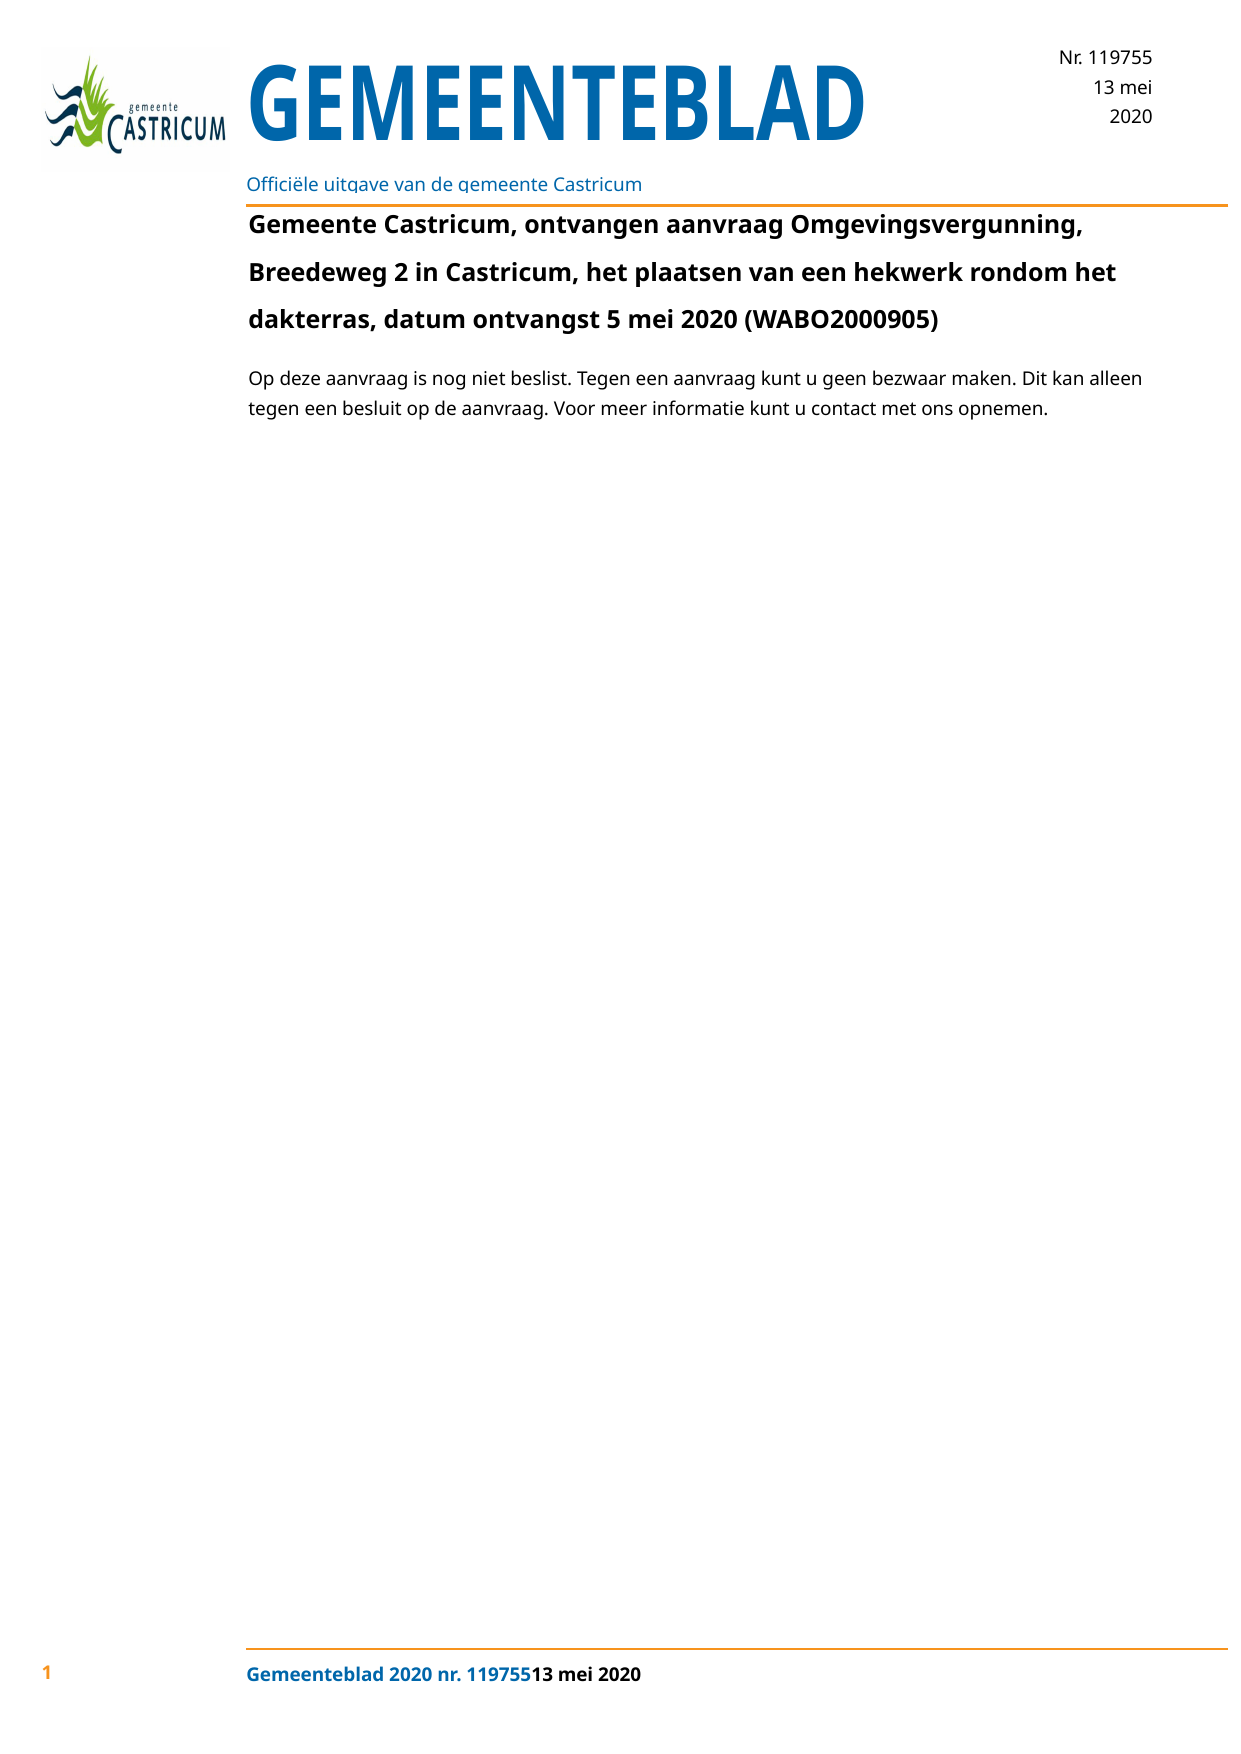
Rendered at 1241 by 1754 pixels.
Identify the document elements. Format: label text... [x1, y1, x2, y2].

text Gemeente Castricum, ontvangen aanvraag Omgevingsvergunning, Breedeweg 2 in Castricum, het plaatsen van een hekwerk rondom het dakterras, datum ontvangst 5 mei 2020 (WABO2000905) [248, 207, 1152, 336]
text Op deze aanvraag is nog niet beslist. Tegen een aanvraag kunt u geen bezwaar maken. Dit kan alleen tegen een besluit op de aanvraag. Voor meer informatie kunt u contact met ons opnemen. [248, 366, 1152, 421]
picture [41, 47, 231, 172]
